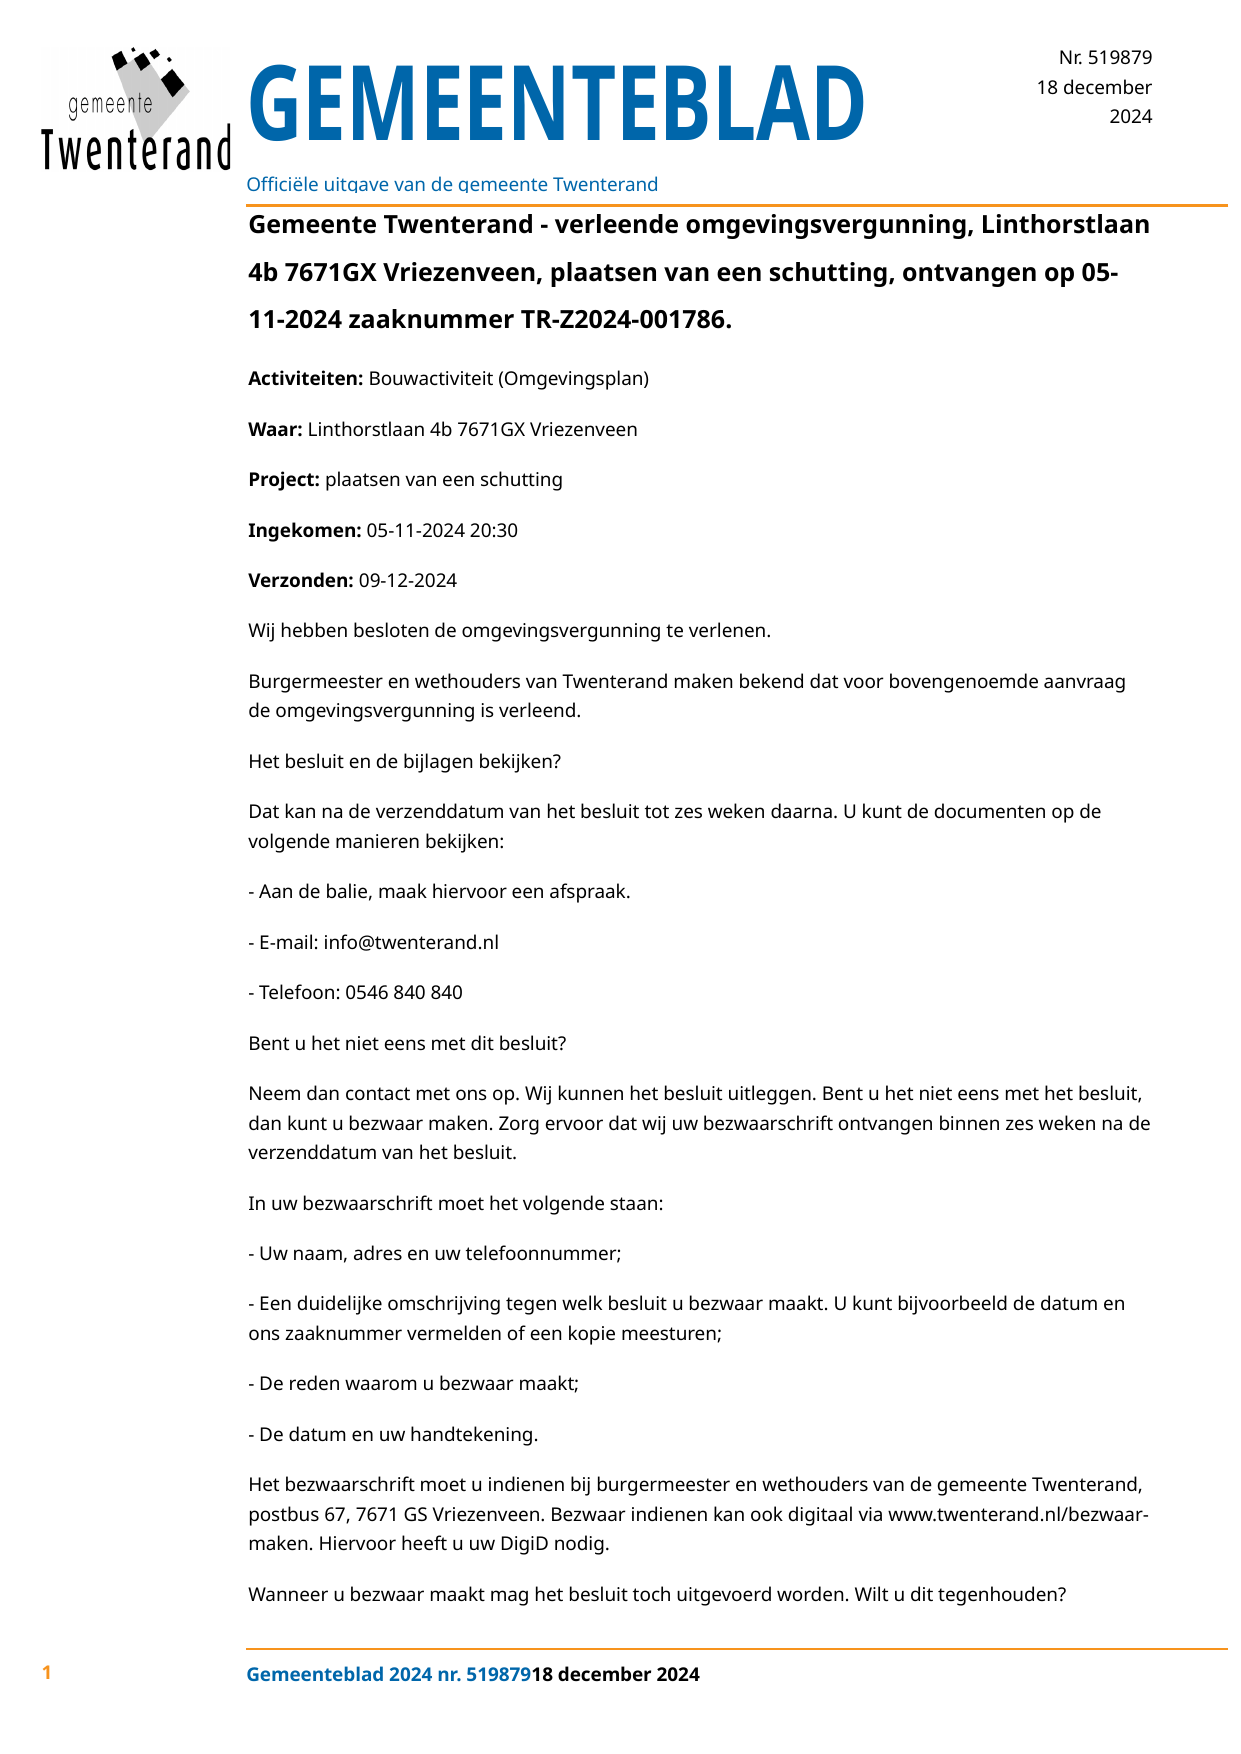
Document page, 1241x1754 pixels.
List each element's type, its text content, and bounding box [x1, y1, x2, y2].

text In uw bezwaarschrift moet het volgende staan: [248, 1190, 1152, 1215]
text - Aan de balie, maak hiervoor een afspraak. [248, 878, 1152, 904]
text - De datum en uw handtekening. [248, 1421, 1152, 1447]
text - Een duidelijke omschrijving tegen welk besluit u bezwaar maakt. U kunt bijvoorbeeld de datum en ons zaaknummer vermelden of een kopie meesturen; [248, 1291, 1152, 1346]
text Wanneer u bezwaar maakt mag het besluit toch uitgevoerd worden. Wilt u dit tegenhouden? [248, 1581, 1152, 1607]
text Bent u het niet eens met dit besluit? [248, 1030, 1152, 1055]
text Het besluit en de bijlagen bekijken? [248, 748, 1152, 774]
text - De reden waarom u bezwaar maakt; [248, 1371, 1152, 1396]
text Dat kan na de verzenddatum van het besluit tot zes weken daarna. U kunt de documenten op de volgende manieren bekijken: [248, 798, 1152, 854]
text - Telefoon: 0546 840 840 [248, 979, 1152, 1005]
text - E-mail: info@twenterand.nl [248, 929, 1152, 954]
text Het bezwaarschrift moet u indienen bij burgermeester en wethouders van de gemeente Twenterand, postbus 67, 7671 GS Vriezenveen. Bezwaar indienen kan ook digitaal via www.twenterand.nl/bezwaar-maken. Hiervoor heeft u uw DigiD nodig. [248, 1471, 1152, 1556]
text - Uw naam, adres en uw telefoonnummer; [248, 1240, 1152, 1266]
text Verzonden: 09-12-2024 [248, 567, 1152, 593]
text Burgermeester en wethouders van Twenterand maken bekend dat voor bovengenoemde aanvraag de omgevingsvergunning is verleend. [248, 668, 1152, 723]
text Neem dan contact met ons op. Wij kunnen het besluit uitleggen. Bent u het niet eens met het besluit, dan kunt u bezwaar maken. Zorg ervoor dat wij uw bezwaarschrift ontvangen binnen zes weken na de verzenddatum van het besluit. [248, 1080, 1152, 1165]
text Wij hebben besloten de omgevingsvergunning te verlenen. [248, 618, 1152, 643]
text Project: plaatsen van een schutting [248, 466, 1152, 492]
text Waar: Linthorstlaan 4b 7671GX Vriezenveen [248, 416, 1152, 442]
text Gemeente Twenterand - verleende omgevingsvergunning, Linthorstlaan 4b 7671GX Vriezenveen, plaatsen van een schutting, ontvangen op 05-11-2024 zaaknummer TR-Z2024-001786. [248, 207, 1152, 336]
text Activiteiten: Bouwactiviteit (Omgevingsplan) [248, 366, 1152, 391]
picture [41, 47, 231, 172]
text Ingekomen: 05-11-2024 20:30 [248, 517, 1152, 542]
